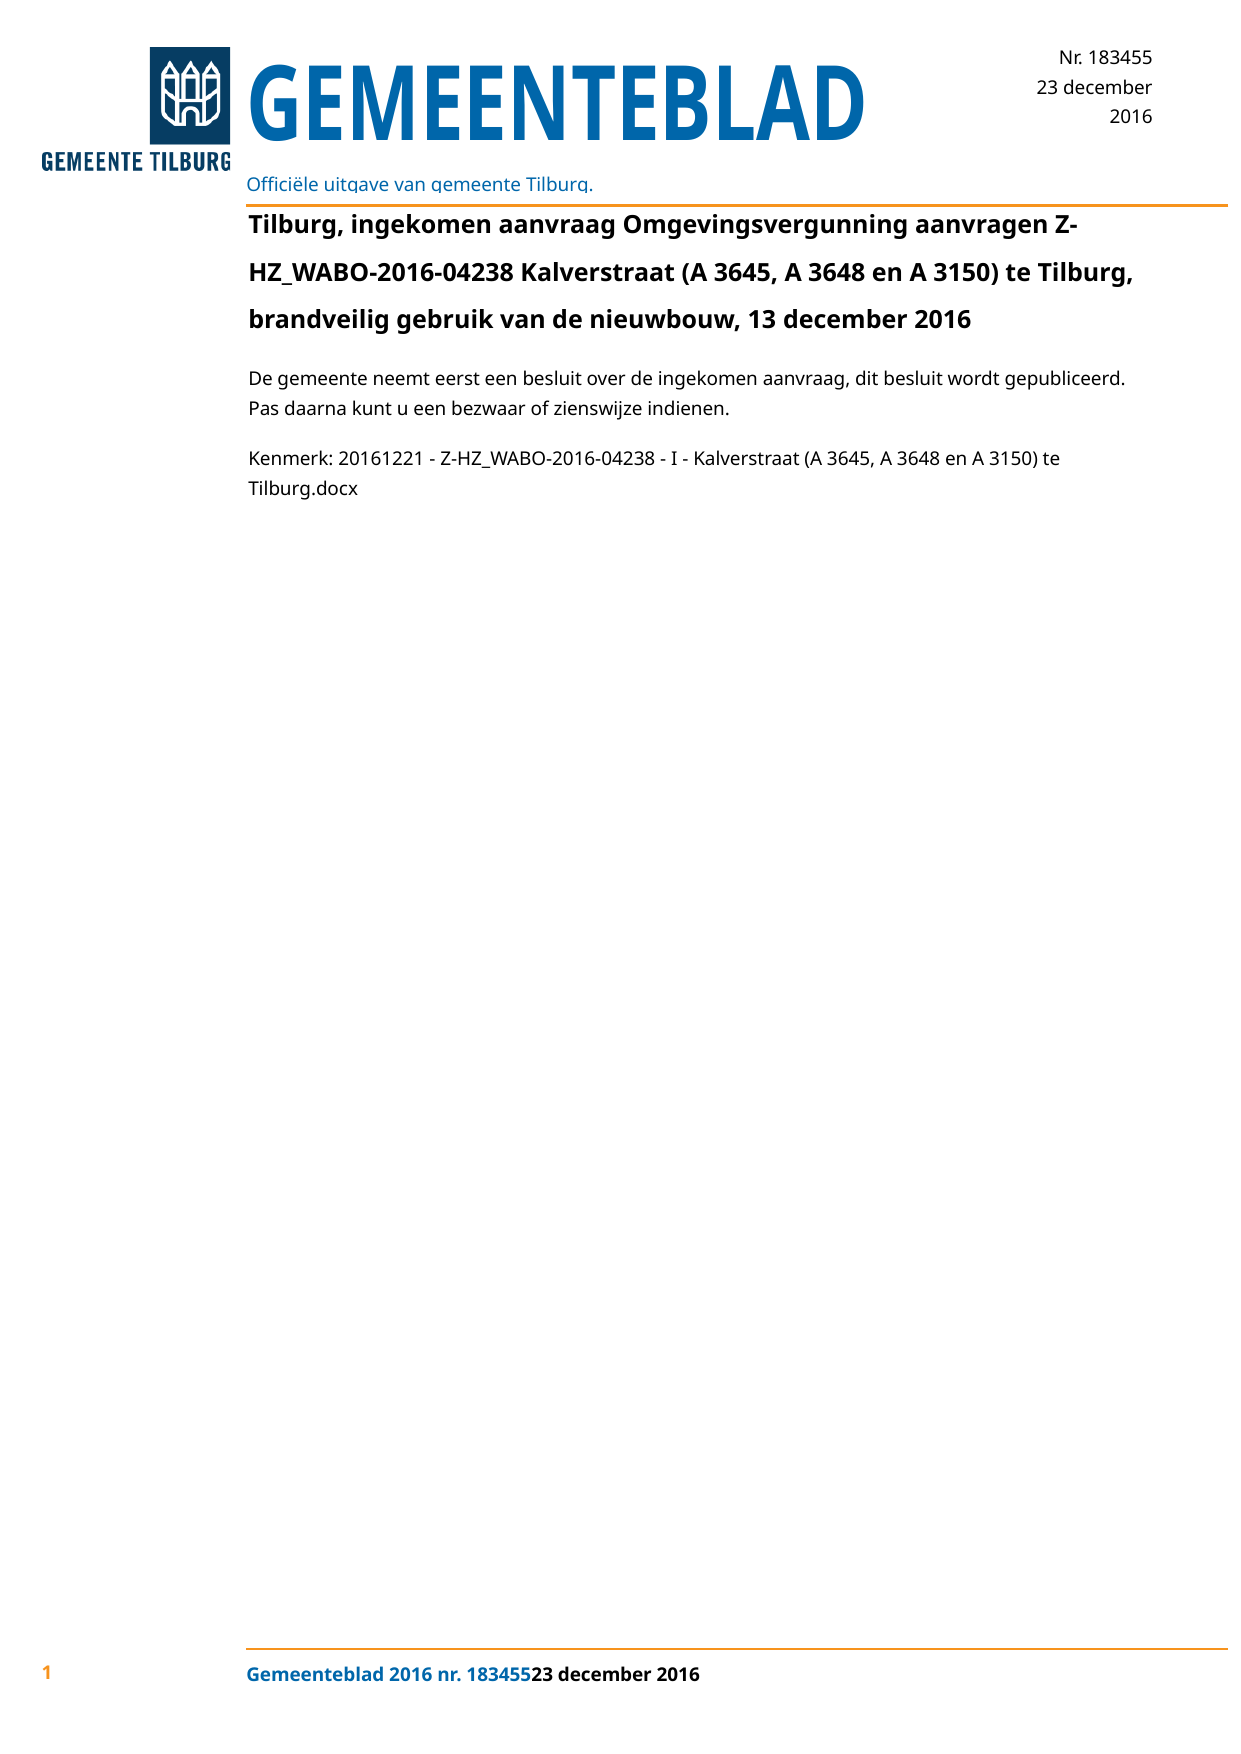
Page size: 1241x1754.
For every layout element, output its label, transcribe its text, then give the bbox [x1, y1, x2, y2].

picture [41, 47, 231, 172]
text De gemeente neemt eerst een besluit over de ingekomen aanvraag, dit besluit wordt gepubliceerd. Pas daarna kunt u een bezwaar of zienswijze indienen. [248, 366, 1152, 421]
text Kenmerk: 20161221 - Z-HZ_WABO-2016-04238 - I - Kalverstraat (A 3645, A 3648 en A 3150) te Tilburg.docx [248, 446, 1152, 501]
text Tilburg, ingekomen aanvraag Omgevingsvergunning aanvragen Z-HZ_WABO-2016-04238 Kalverstraat (A 3645, A 3648 en A 3150) te Tilburg, brandveilig gebruik van de nieuwbouw, 13 december 2016 [248, 207, 1152, 336]
